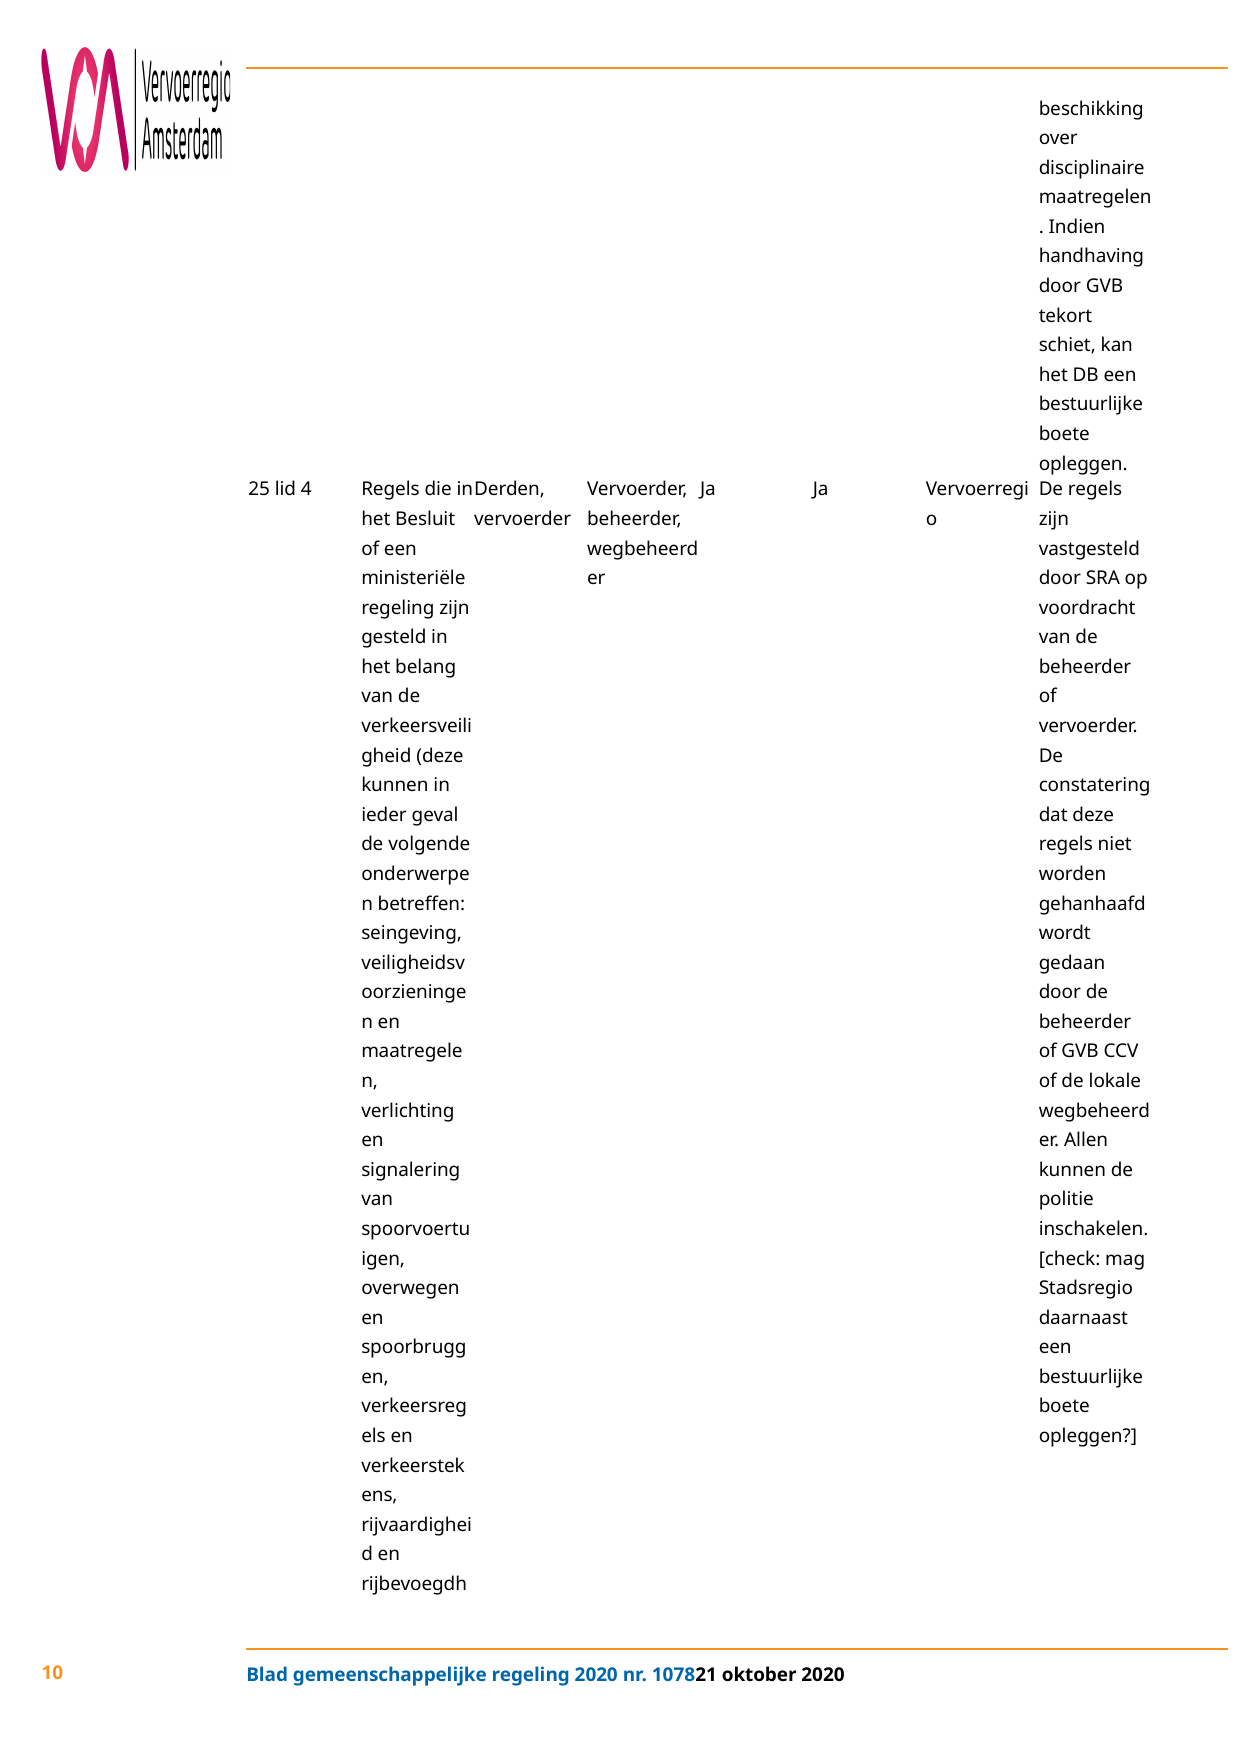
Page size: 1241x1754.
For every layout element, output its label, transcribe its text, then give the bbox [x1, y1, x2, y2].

table_cell 25 lid 4 [248, 476, 361, 1596]
table_cell [474, 95, 587, 476]
table_cell Derden, vervoerder [474, 476, 587, 1596]
table_cell [813, 95, 926, 476]
table_cell [248, 95, 361, 476]
table_cell Ja [700, 476, 813, 1596]
table_cell Ja [813, 476, 926, 1596]
table_cell [700, 95, 813, 476]
table_cell [361, 95, 474, 476]
picture [41, 47, 231, 172]
table_cell De regels zijn vastgesteld door SRA op voordracht van de beheerder of vervoerder. De constatering dat deze regels niet worden gehanhaafd wordt gedaan door de beheerder of GVB CCV of de lokale wegbeheerder. Allen kunnen de politie inschakelen. [check: mag Stadsregio daarnaast een bestuurlijke boete opleggen?] [1039, 476, 1152, 1596]
table_cell Regels die in het Besluit of een ministeriële regeling zijn gesteld in het belang van de verkeersveiligheid (deze kunnen in ieder geval de volgende onderwerpen betreffen: seingeving, veiligheidsvoorzieningen en maatregelen, verlichting en signalering van spoorvoertuigen, overwegen en spoorbruggen, verkeersregels en verkeerstekens, rijvaardigheid en rijbevoegdh [361, 476, 474, 1596]
table_cell beschikking over disciplinaire maatregelen. Indien handhaving door GVB tekort schiet, kan het DB een bestuurlijke boete opleggen. [1039, 95, 1152, 476]
table_cell [587, 95, 700, 476]
table_cell Vervoerder, beheerder, wegbeheerder [587, 476, 700, 1596]
table_cell [926, 95, 1038, 476]
table_cell Vervoerregio [926, 476, 1038, 1596]
